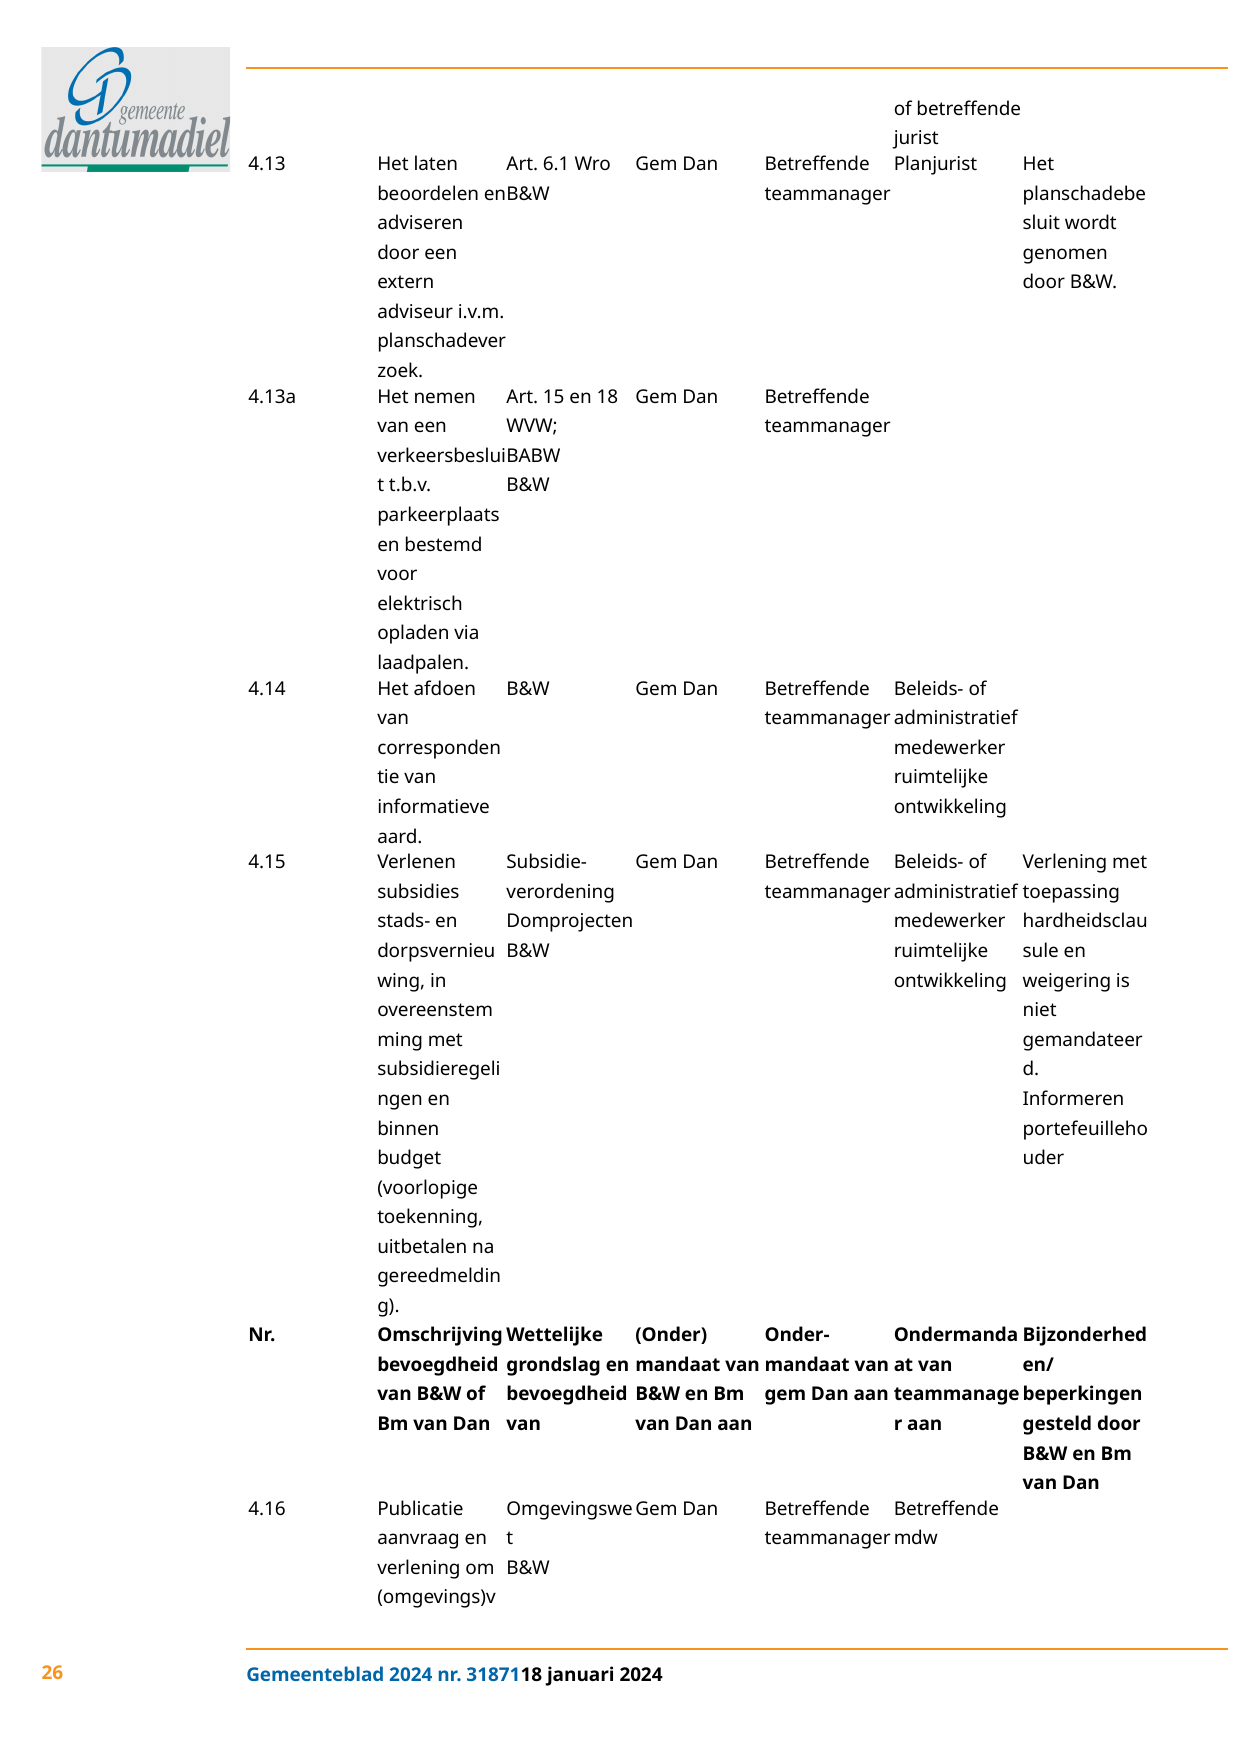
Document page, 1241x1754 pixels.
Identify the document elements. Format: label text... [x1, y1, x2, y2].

table_cell [1023, 1495, 1152, 1609]
table_header Omschrijving bevoegdheid van B&W of Bm van Dan [377, 1321, 506, 1495]
table_cell Betreffende teammanager [764, 849, 893, 1318]
picture [41, 47, 231, 172]
table_cell Gem Dan [635, 675, 764, 848]
table_cell Het laten beoordelen en adviseren door een extern adviseur i.v.m. planschadeverzoek. [377, 150, 506, 383]
table_cell Publicatie aanvraag en verlening om (omgevings)v [377, 1495, 506, 1609]
table_header Nr. [248, 1321, 377, 1495]
table_cell [1023, 95, 1152, 150]
table_cell Betreffende teammanager [764, 675, 893, 848]
table_cell Betreffende teammanager [764, 150, 893, 383]
table_header Bijzonderheden/beperkingen gesteld door B&W en Bm van Dan [1023, 1321, 1152, 1495]
table_cell [764, 95, 893, 150]
table_cell 4.15 [248, 849, 377, 1318]
table_cell Omgevingswet B&W [506, 1495, 635, 1609]
table_cell [248, 95, 377, 150]
table_cell [506, 95, 635, 150]
table_cell [1023, 383, 1152, 675]
table_cell Verlening met toepassing hardheidsclausule en weigering is niet gemandateerd. Informeren portefeuillehouder [1023, 849, 1152, 1318]
table_header Wettelijke grondslag en bevoegdheid van [506, 1321, 635, 1495]
table_cell Gem Dan [635, 150, 764, 383]
table_cell Art. 6.1 Wro B&W [506, 150, 635, 383]
table_cell Beleids- of administratief medewerker ruimtelijke ontwikkeling [894, 849, 1022, 1318]
table_cell Verlenen subsidies stads- en dorpsvernieuwing, in overeenstemming met subsidieregelingen en binnen budget (voorlopige toekenning, uitbetalen na gereedmelding). [377, 849, 506, 1318]
table_cell Subsidie-verordening Domprojecten B&W [506, 849, 635, 1318]
table_cell Het planschadebesluit wordt genomen door B&W. [1023, 150, 1152, 383]
table_cell [1023, 675, 1152, 848]
table_cell Beleids- of administratief medewerker ruimtelijke ontwikkeling [894, 675, 1022, 848]
table_cell Het afdoen van correspondentie van informatieve aard. [377, 675, 506, 848]
table_cell Betreffende teammanager [764, 383, 893, 675]
table_cell [894, 383, 1022, 675]
table_cell of betreffende jurist [894, 95, 1022, 150]
table_cell Planjurist [894, 150, 1022, 383]
table_cell 4.13 [248, 150, 377, 383]
table_cell Gem Dan [635, 383, 764, 675]
table_cell 4.16 [248, 1495, 377, 1609]
table_cell Het nemen van een verkeersbesluit t.b.v. parkeerplaatsen bestemd voor elektrisch opladen via laadpalen. [377, 383, 506, 675]
table_cell Art. 15 en 18 WVW; BABW B&W [506, 383, 635, 675]
table_cell 4.13a [248, 383, 377, 675]
table_cell Gem Dan [635, 849, 764, 1318]
table_cell [635, 95, 764, 150]
table_cell Betreffende mdw [894, 1495, 1022, 1609]
table_header (Onder) mandaat van B&W en Bm van Dan aan [635, 1321, 764, 1495]
table_cell Betreffende teammanager [764, 1495, 893, 1609]
table_cell Gem Dan [635, 1495, 764, 1609]
table_cell 4.14 [248, 675, 377, 848]
table_header Ondermandaat van teammanager aan [894, 1321, 1022, 1495]
table_cell B&W [506, 675, 635, 848]
table_header Onder-mandaat van gem Dan aan [764, 1321, 893, 1495]
table_cell [377, 95, 506, 150]
